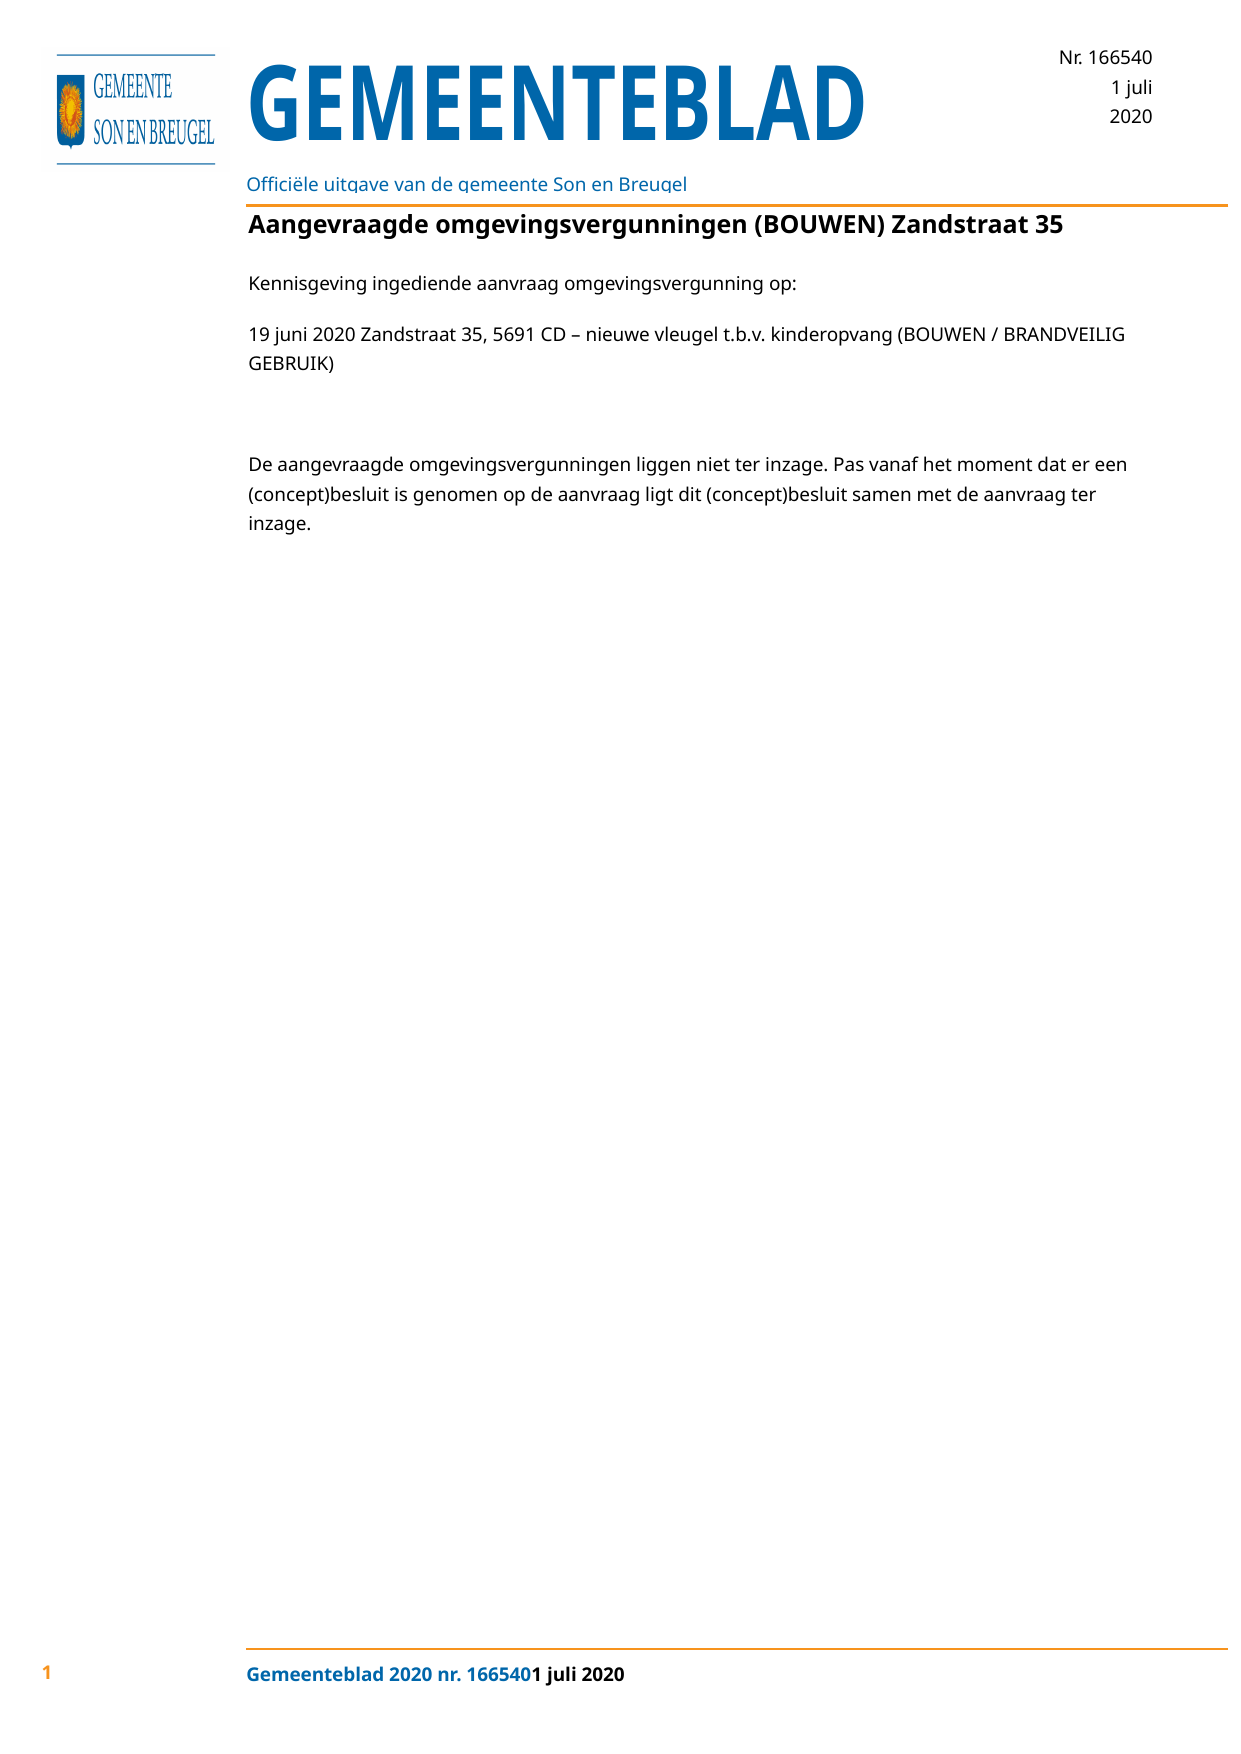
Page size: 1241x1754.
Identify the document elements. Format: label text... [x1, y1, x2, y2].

text Kennisgeving ingediende aanvraag omgevingsvergunning op: [248, 270, 1152, 296]
text De aangevraagde omgevingsvergunningen liggen niet ter inzage. Pas vanaf het moment dat er een (concept)besluit is genomen op de aanvraag ligt dit (concept)besluit samen met de aanvraag ter inzage. [248, 451, 1152, 536]
text Aangevraagde omgevingsvergunningen (BOUWEN) Zandstraat 35 [248, 207, 1152, 241]
picture [41, 47, 231, 172]
text 19 juni 2020 Zandstraat 35, 5691 CD – nieuwe vleugel t.b.v. kinderopvang (BOUWEN / BRANDVEILIG GEBRUIK) [248, 321, 1152, 376]
